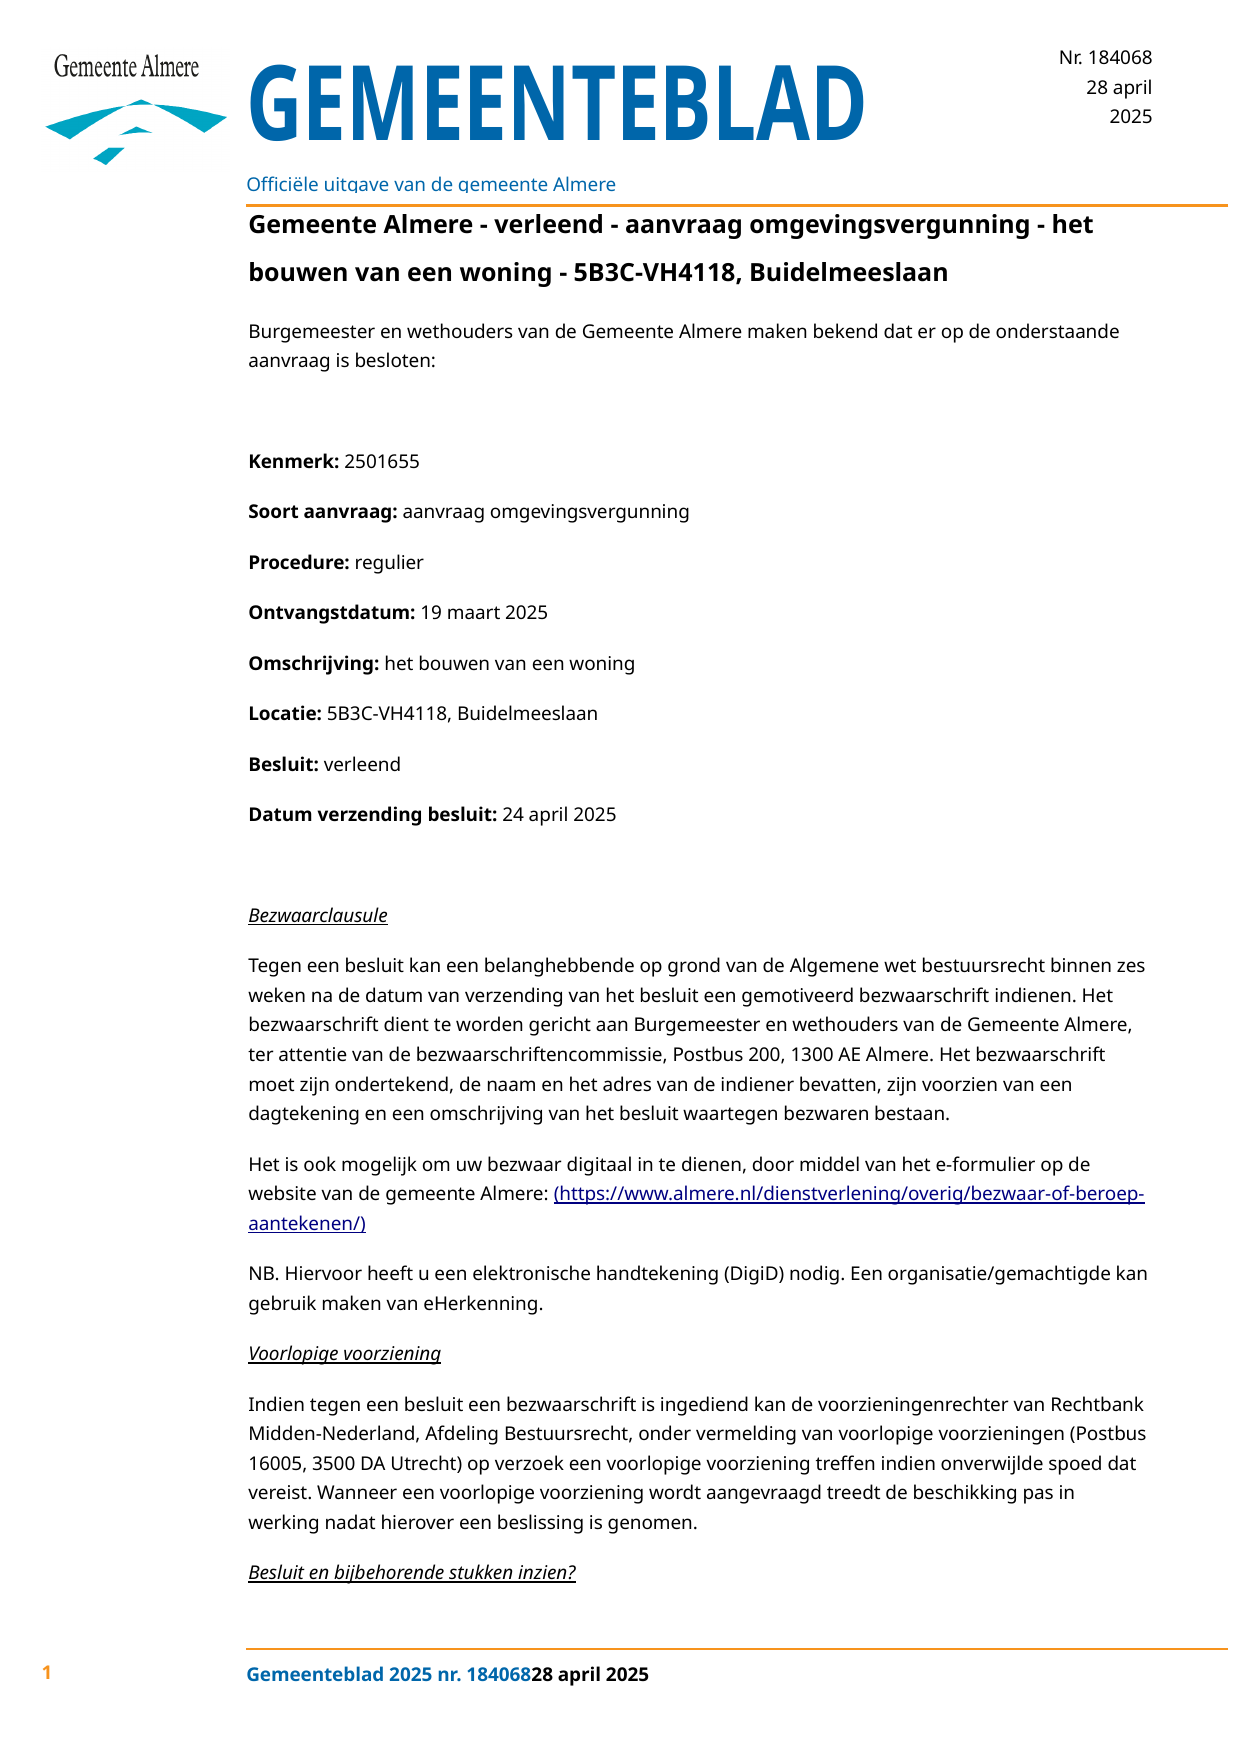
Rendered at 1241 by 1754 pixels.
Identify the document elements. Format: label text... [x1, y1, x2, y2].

text Ontvangstdatum: 19 maart 2025 [248, 599, 1152, 625]
text Soort aanvraag: aanvraag omgevingsvergunning [248, 499, 1152, 524]
text Locatie: 5B3C-VH4118, Buidelmeeslaan [248, 700, 1152, 726]
text Voorlopige voorziening [248, 1340, 1152, 1366]
text Kenmerk: 2501655 [248, 448, 1152, 474]
text Besluit: verleend [248, 751, 1152, 777]
text Procedure: regulier [248, 549, 1152, 575]
text Tegen een besluit kan een belanghebbende op grond van de Algemene wet bestuursrecht binnen zes weken na de datum van verzending van het besluit een gemotiveerd bezwaarschrift indienen. Het bezwaarschrift dient te worden gericht aan Burgemeester en wethouders van de Gemeente Almere, ter attentie van de bezwaarschriftencommissie, Postbus 200, 1300 AE Almere. Het bezwaarschrift moet zijn ondertekend, de naam en het adres van de indiener bevatten, zijn voorzien van een dagtekening en een omschrijving van het besluit waartegen bezwaren bestaan. [248, 952, 1152, 1126]
text Bezwaarclausule [248, 902, 1152, 928]
text Omschrijving: het bouwen van een woning [248, 650, 1152, 676]
text Datum verzending besluit: 24 april 2025 [248, 801, 1152, 827]
text Burgemeester en wethouders van de Gemeente Almere maken bekend dat er op de onderstaande aanvraag is besloten: [248, 318, 1152, 373]
text Gemeente Almere - verleend - aanvraag omgevingsvergunning - het bouwen van een woning - 5B3C-VH4118, Buidelmeeslaan [248, 207, 1152, 288]
text Het is ook mogelijk om uw bezwaar digitaal in te dienen, door middel van het e-formulier op de website van de gemeente Almere: (https://www.almere.nl/dienstverlening/overig/bezwaar-of-beroep-aantekenen/) [248, 1151, 1152, 1236]
picture [41, 47, 231, 172]
text Indien tegen een besluit een bezwaarschrift is ingediend kan de voorzieningenrechter van Rechtbank Midden-Nederland, Afdeling Bestuursrecht, onder vermelding van voorlopige voorzieningen (Postbus 16005, 3500 DA Utrecht) op verzoek een voorlopige voorziening treffen indien onverwijlde spoed dat vereist. Wanneer een voorlopige voorziening wordt aangevraagd treedt de beschikking pas in werking nadat hierover een beslissing is genomen. [248, 1391, 1152, 1535]
text NB. Hiervoor heeft u een elektronische handtekening (DigiD) nodig. Een organisatie/gemachtigde kan gebruik maken van eHerkenning. [248, 1260, 1152, 1316]
text Besluit en bijbehorende stukken inzien? [248, 1559, 1152, 1585]
